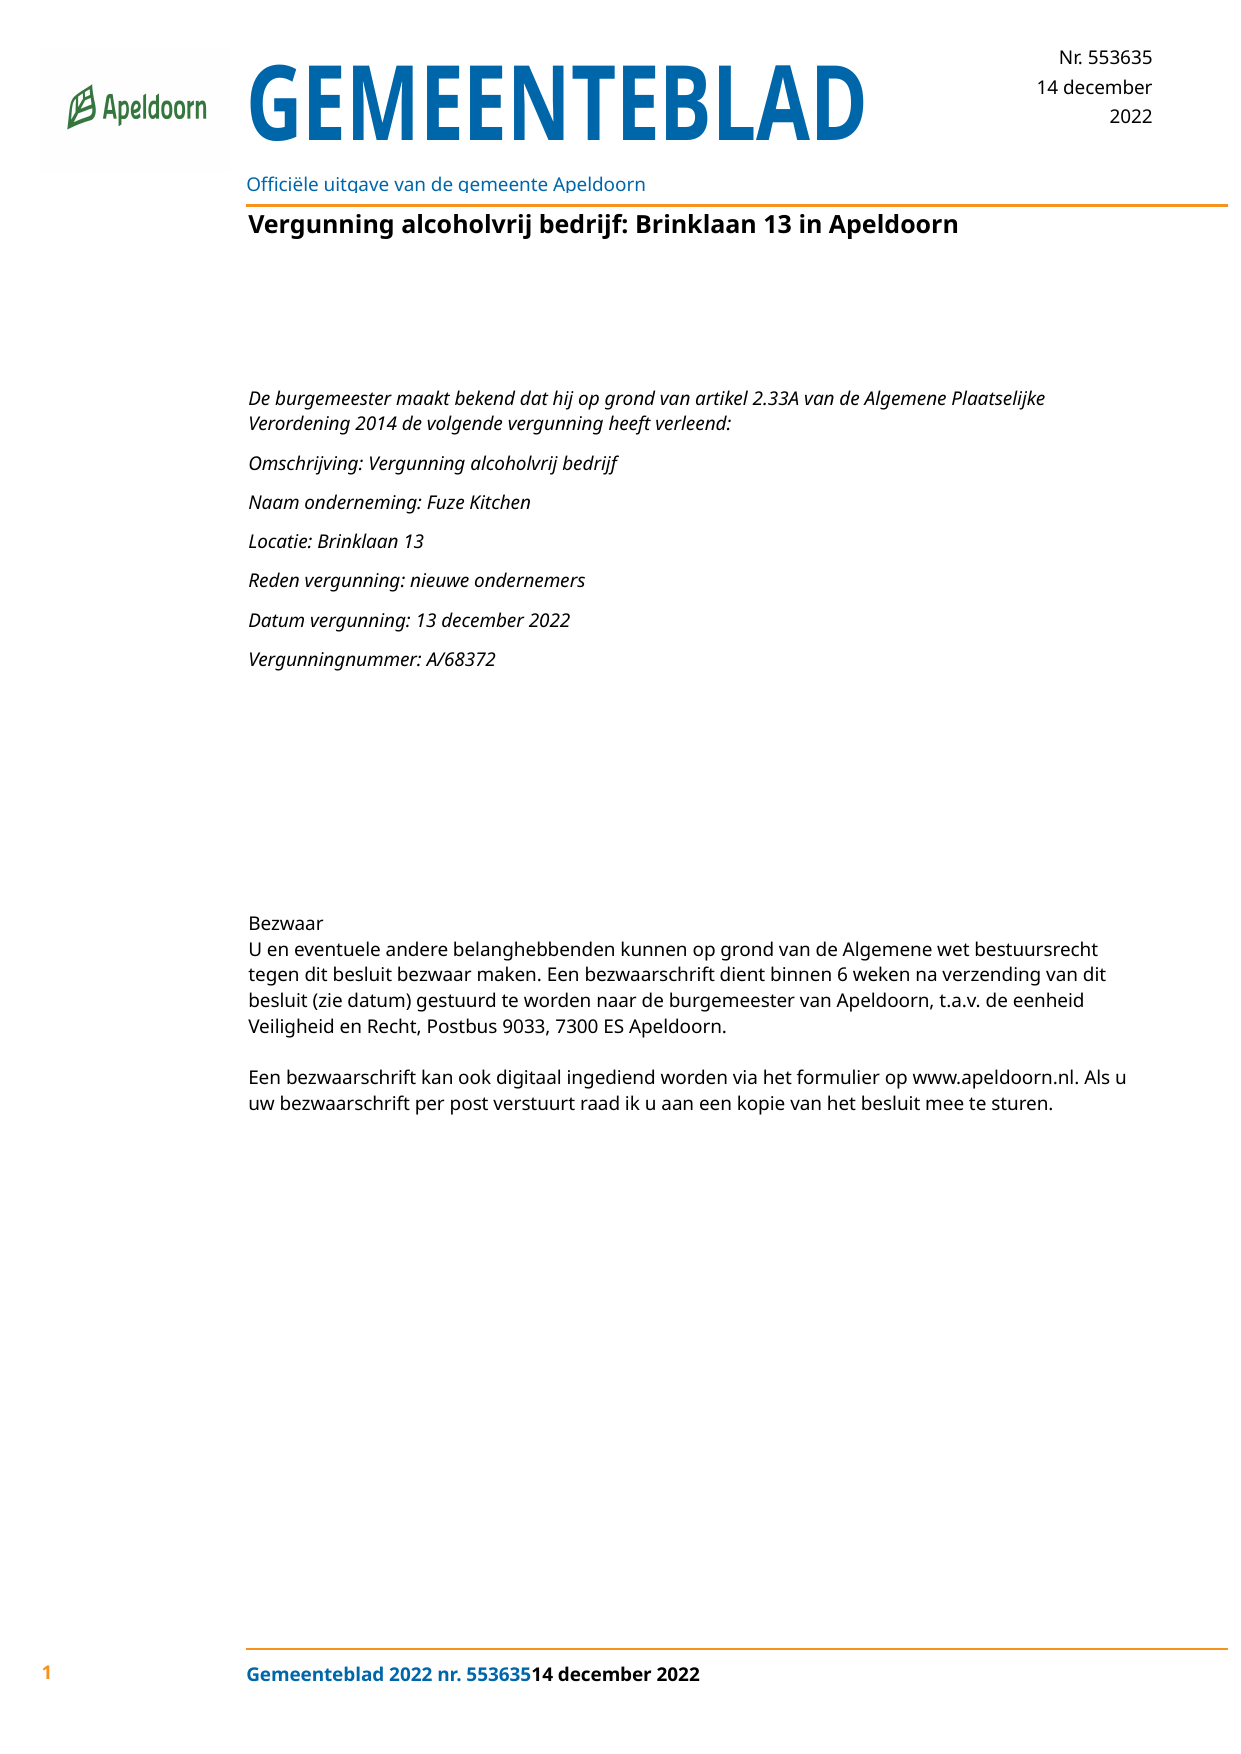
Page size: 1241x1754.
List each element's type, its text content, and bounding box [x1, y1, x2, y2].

text Reden vergunning: nieuwe ondernemers [248, 567, 1152, 593]
text Omschrijving: Vergunning alcoholvrij bedrijf [248, 450, 1152, 475]
text Bezwaar [248, 910, 1152, 936]
text Datum vergunning: 13 december 2022 [248, 607, 1152, 632]
text Vergunning alcoholvrij bedrijf: Brinklaan 13 in Apeldoorn [248, 207, 1152, 241]
text Vergunningnummer: A/68372 [248, 646, 1152, 672]
text Locatie: Brinklaan 13 [248, 528, 1152, 554]
text Naam onderneming: Fuze Kitchen [248, 489, 1152, 515]
picture [41, 47, 231, 172]
text Een bezwaarschrift kan ook digitaal ingediend worden via het formulier op www.apeldoorn.nl. Als u uw bezwaarschrift per post verstuurt raad ik u aan een kopie van het besluit mee te sturen. [248, 1064, 1152, 1116]
text De burgemeester maakt bekend dat hij op grond van artikel 2.33A van de Algemene Plaatselijke Verordening 2014 de volgende vergunning heeft verleend: [248, 385, 1152, 436]
text U en eventuele andere belanghebbenden kunnen op grond van de Algemene wet bestuursrecht tegen dit besluit bezwaar maken. Een bezwaarschrift dient binnen 6 weken na verzending van dit besluit (zie datum) gestuurd te worden naar de burgemeester van Apeldoorn, t.a.v. de eenheid Veiligheid en Recht, Postbus 9033, 7300 ES Apeldoorn. [248, 936, 1152, 1039]
